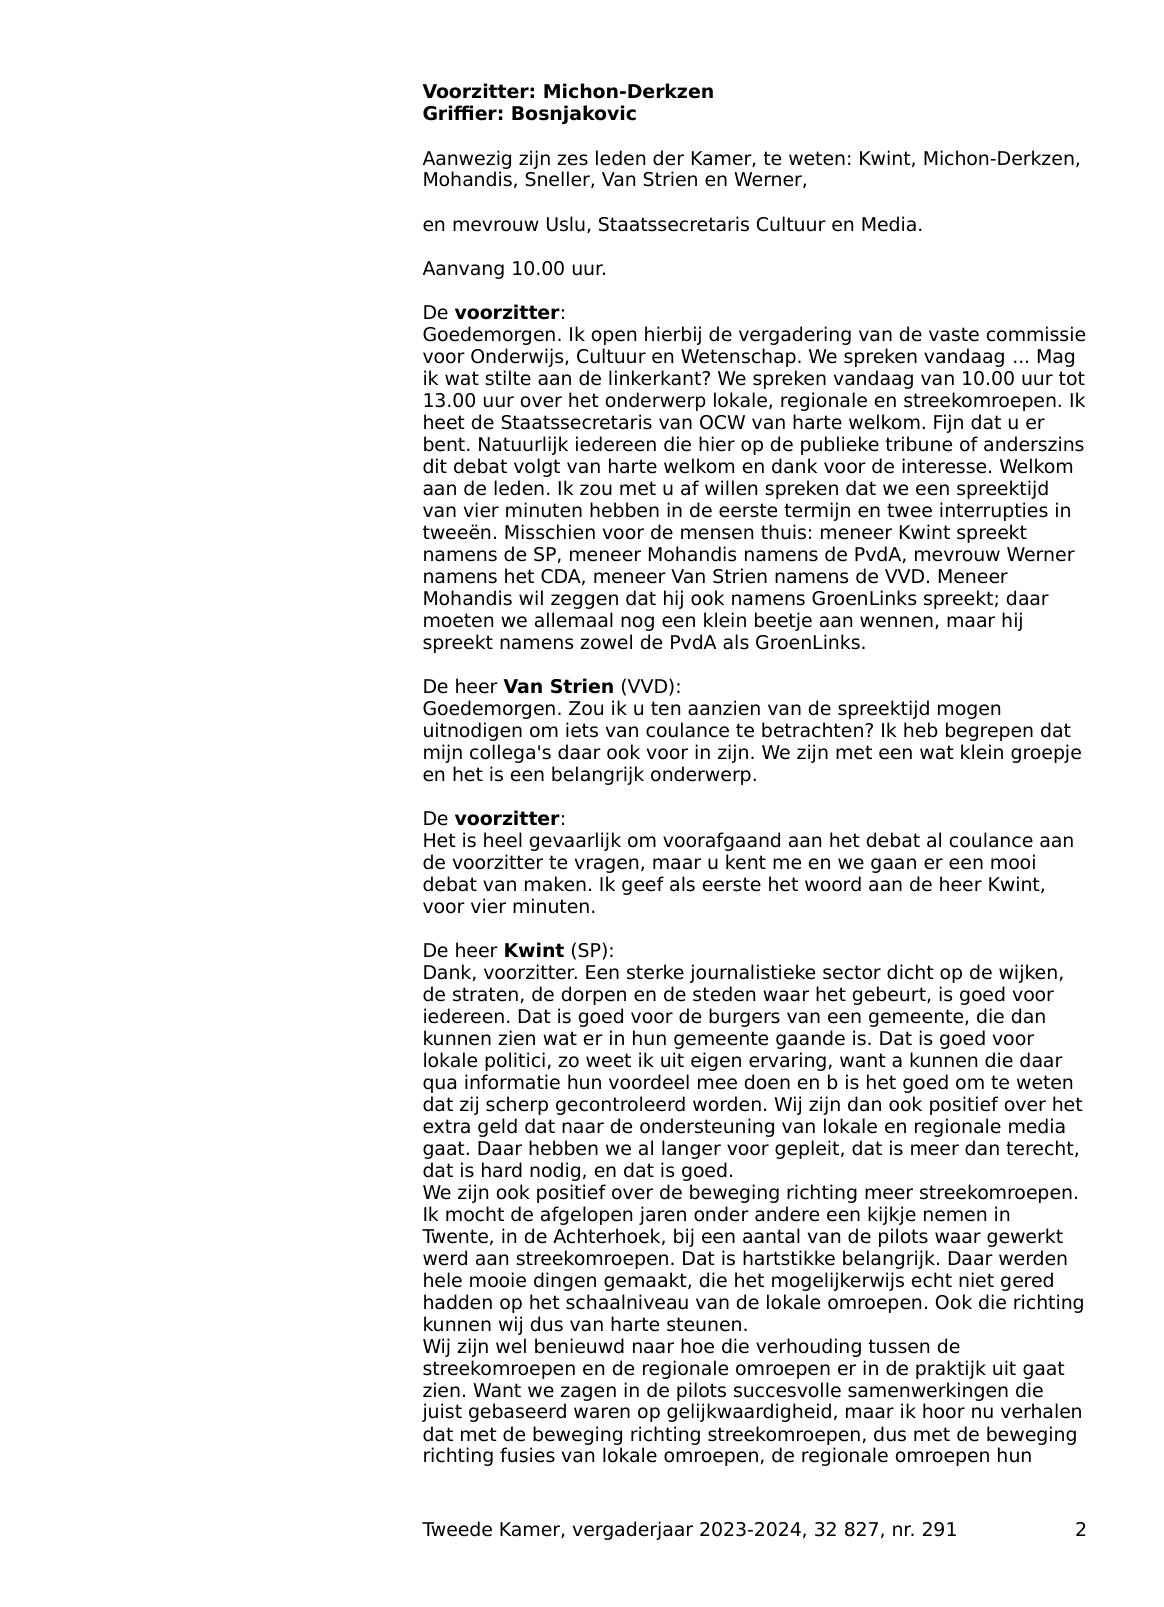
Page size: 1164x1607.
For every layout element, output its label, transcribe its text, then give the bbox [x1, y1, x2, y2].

text Wij zijn wel benieuwd naar hoe die verhouding tussen de streekomroepen en de regionale omroepen er in de praktijk uit gaat zien. Want we zagen in de pilots succesvolle samenwerkingen die juist gebaseerd waren op gelijkwaardigheid, maar ik hoor nu verhalen dat met de beweging richting streekomroepen, dus met de beweging richting fusies van lokale omroepen, de regionale omroepen hun [422, 1336, 1087, 1467]
text Voorzitter: Michon-Derkzen [422, 81, 1087, 103]
text Aanvang 10.00 uur. [422, 258, 1087, 280]
text De voorzitter: [422, 808, 1087, 830]
text Dank, voorzitter. Een sterke journalistieke sector dicht op de wijken, de straten, de dorpen en de steden waar het gebeurt, is goed voor iedereen. Dat is goed voor de burgers van een gemeente, die dan kunnen zien wat er in hun gemeente gaande is. Dat is goed voor lokale politici, zo weet ik uit eigen ervaring, want a kunnen die daar qua informatie hun voordeel mee doen en b is het goed om te weten dat zij scherp gecontroleerd worden. Wij zijn dan ook positief over het extra geld dat naar de ondersteuning van lokale en regionale media gaat. Daar hebben we al langer voor gepleit, dat is meer dan terecht, dat is hard nodig, en dat is goed. [422, 962, 1087, 1182]
text Aanwezig zijn zes leden der Kamer, te weten: Kwint, Michon-Derkzen, Mohandis, Sneller, Van Strien en Werner, [422, 147, 1087, 191]
text We zijn ook positief over de beweging richting meer streekomroepen. Ik mocht de afgelopen jaren onder andere een kijkje nemen in Twente, in de Achterhoek, bij een aantal van de pilots waar gewerkt werd aan streekomroepen. Dat is hartstikke belangrijk. Daar werden hele mooie dingen gemaakt, die het mogelijkerwijs echt niet gered hadden op het schaalniveau van de lokale omroepen. Ook die richting kunnen wij dus van harte steunen. [422, 1182, 1087, 1336]
text Griffier: Bosnjakovic [422, 103, 1087, 125]
text De heer Van Strien (VVD): [422, 676, 1087, 698]
text Het is heel gevaarlijk om voorafgaand aan het debat al coulance aan de voorzitter te vragen, maar u kent me en we gaan er een mooi debat van maken. Ik geef als eerste het woord aan de heer Kwint, voor vier minuten. [422, 830, 1087, 918]
text De heer Kwint (SP): [422, 940, 1087, 962]
text Goedemorgen. Ik open hierbij de vergadering van de vaste commissie voor Onderwijs, Cultuur en Wetenschap. We spreken vandaag ... Mag ik wat stilte aan de linkerkant? We spreken vandaag van 10.00 uur tot 13.00 uur over het onderwerp lokale, regionale en streekomroepen. Ik heet de Staatssecretaris van OCW van harte welkom. Fijn dat u er bent. Natuurlijk iedereen die hier op de publieke tribune of anderszins dit debat volgt van harte welkom en dank voor de interesse. Welkom aan de leden. Ik zou met u af willen spreken dat we een spreektijd van vier minuten hebben in de eerste termijn en twee interrupties in tweeën. Misschien voor de mensen thuis: meneer Kwint spreekt namens de SP, meneer Mohandis namens de PvdA, mevrouw Werner namens het CDA, meneer Van Strien namens de VVD. Meneer Mohandis wil zeggen dat hij ook namens GroenLinks spreekt; daar moeten we allemaal nog een klein beetje aan wennen, maar hij spreekt namens zowel de PvdA als GroenLinks. [422, 324, 1087, 653]
text en mevrouw Uslu, Staatssecretaris Cultuur en Media. [422, 213, 1087, 236]
text Goedemorgen. Zou ik u ten aanzien van de spreektijd mogen uitnodigen om iets van coulance te betrachten? Ik heb begrepen dat mijn collega's daar ook voor in zijn. We zijn met een wat klein groepje en het is een belangrijk onderwerp. [422, 698, 1087, 786]
text De voorzitter: [422, 302, 1087, 324]
